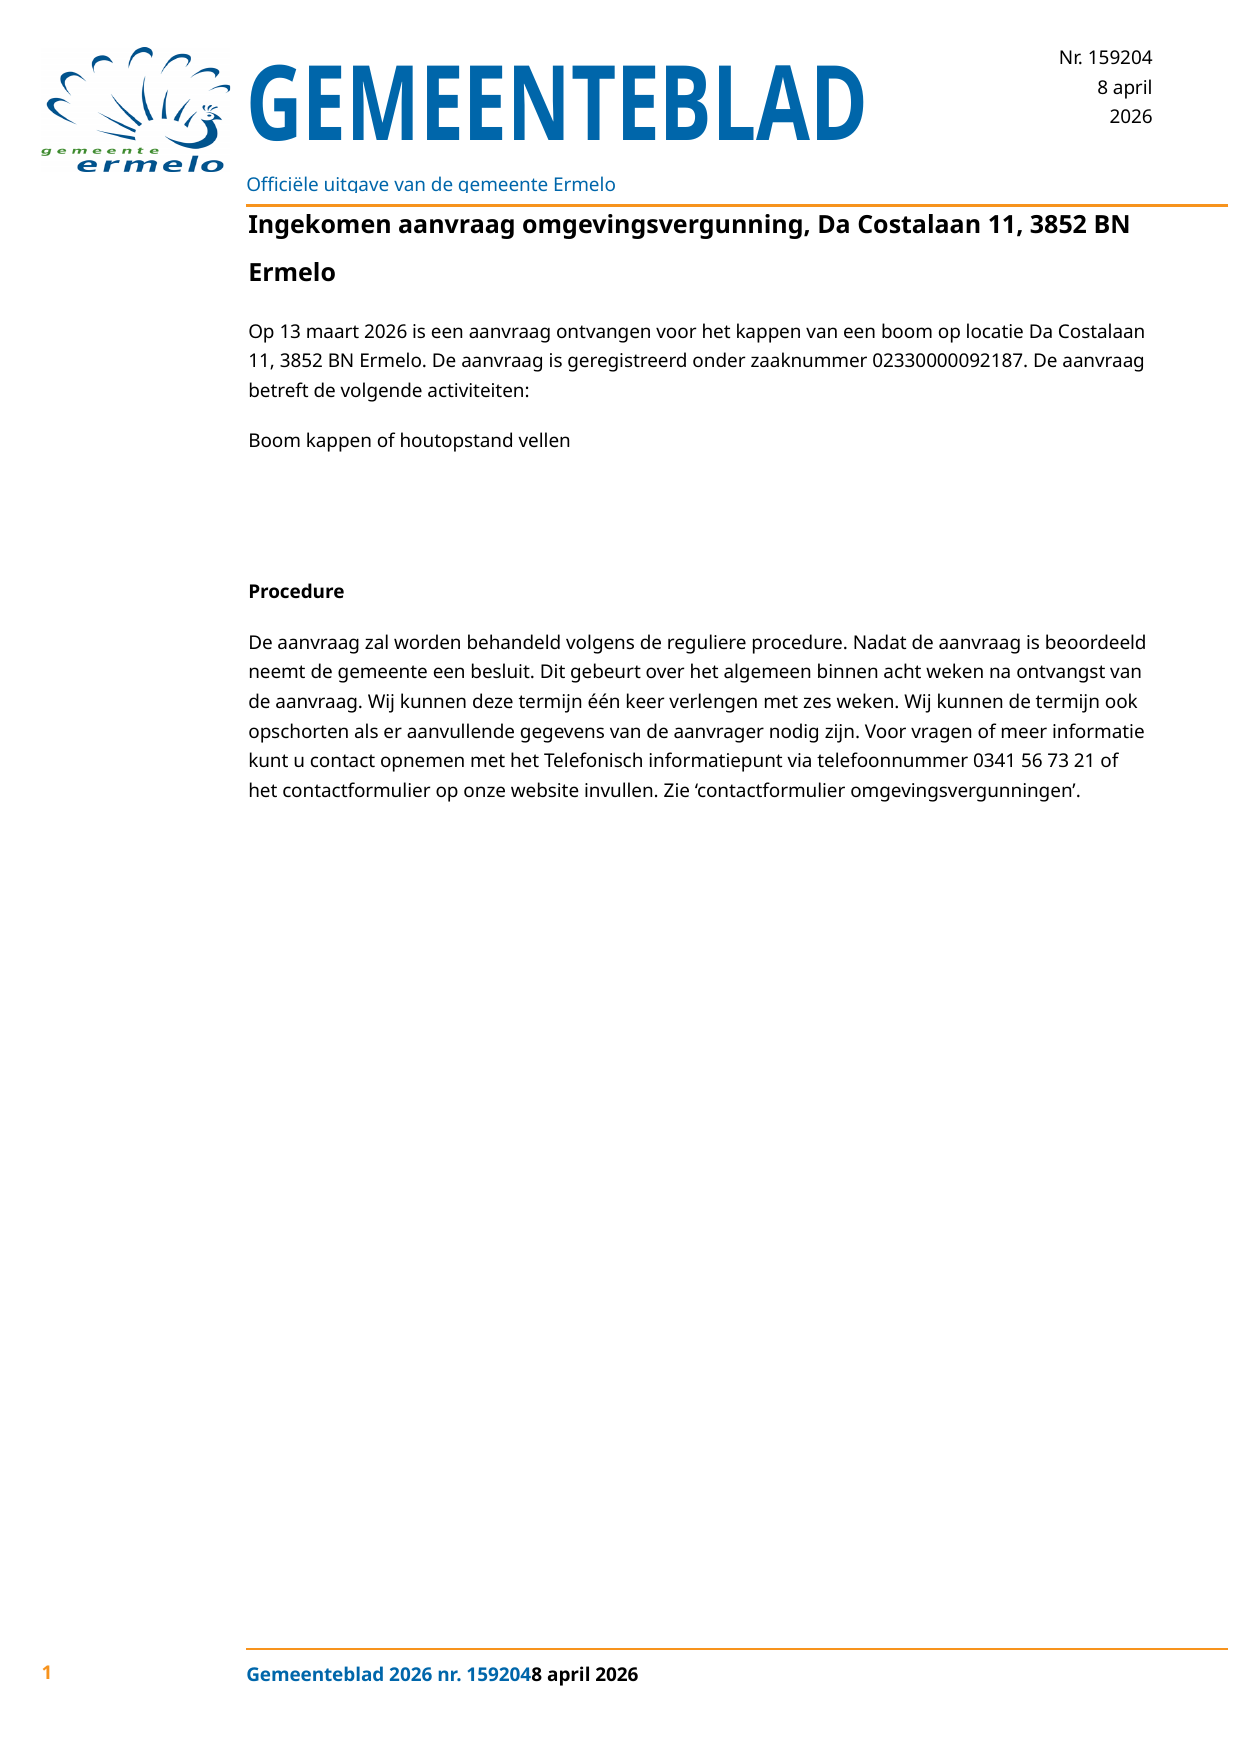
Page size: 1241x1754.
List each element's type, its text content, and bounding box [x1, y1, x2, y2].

text Op 13 maart 2026 is een aanvraag ontvangen voor het kappen van een boom op locatie Da Costalaan 11, 3852 BN Ermelo. De aanvraag is geregistreerd onder zaaknummer 02330000092187. De aanvraag betreft de volgende activiteiten: [248, 318, 1152, 403]
text De aanvraag zal worden behandeld volgens de reguliere procedure. Nadat de aanvraag is beoordeeld neemt de gemeente een besluit. Dit gebeurt over het algemeen binnen acht weken na ontvangst van de aanvraag. Wij kunnen deze termijn één keer verlengen met zes weken. Wij kunnen de termijn ook opschorten als er aanvullende gegevens van de aanvrager nodig zijn. Voor vragen of meer informatie kunt u contact opnemen met het Telefonisch informatiepunt via telefoonnummer 0341 56 73 21 of het contactformulier op onze website invullen. Zie ‘contactformulier omgevingsvergunningen’. [248, 629, 1152, 803]
text Procedure [248, 579, 1152, 604]
text Boom kappen of houtopstand vellen [248, 427, 1152, 453]
picture [41, 47, 231, 172]
text Ingekomen aanvraag omgevingsvergunning, Da Costalaan 11, 3852 BN Ermelo [248, 207, 1152, 288]
